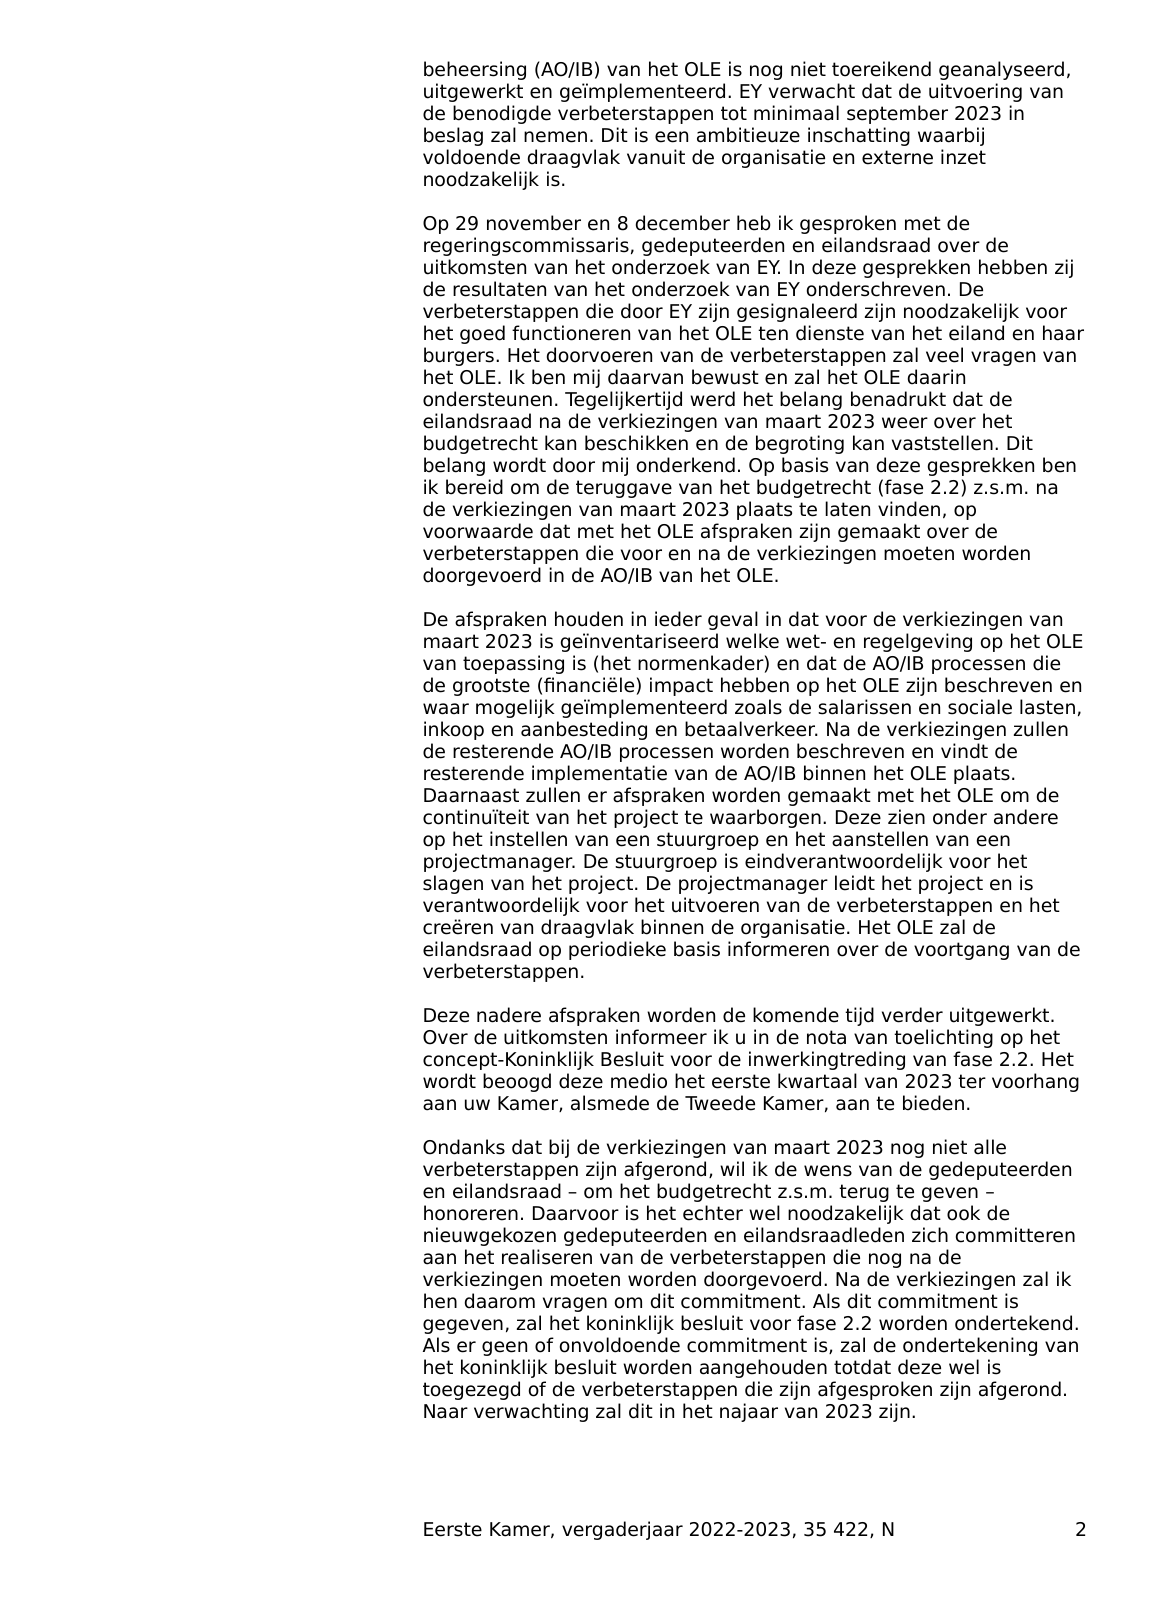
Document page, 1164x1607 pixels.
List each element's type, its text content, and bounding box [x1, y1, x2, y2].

text beheersing (AO/IB) van het OLE is nog niet toereikend geanalyseerd, uitgewerkt en geïmplementeerd. EY verwacht dat de uitvoering van de benodigde verbeterstappen tot minimaal september 2023 in beslag zal nemen. Dit is een ambitieuze inschatting waarbij voldoende draagvlak vanuit de organisatie en externe inzet noodzakelijk is. [422, 59, 1087, 191]
text Deze nadere afspraken worden de komende tijd verder uitgewerkt. Over de uitkomsten informeer ik u in de nota van toelichting op het concept-Koninklijk Besluit voor de inwerkingtreding van fase 2.2. Het wordt beoogd deze medio het eerste kwartaal van 2023 ter voorhang aan uw Kamer, alsmede de Tweede Kamer, aan te bieden. [422, 1005, 1087, 1115]
text Op 29 november en 8 december heb ik gesproken met de regeringscommissaris, gedeputeerden en eilandsraad over de uitkomsten van het onderzoek van EY. In deze gesprekken hebben zij de resultaten van het onderzoek van EY onderschreven. De verbeterstappen die door EY zijn gesignaleerd zijn noodzakelijk voor het goed functioneren van het OLE ten dienste van het eiland en haar burgers. Het doorvoeren van de verbeterstappen zal veel vragen van het OLE. Ik ben mij daarvan bewust en zal het OLE daarin ondersteunen. Tegelijkertijd werd het belang benadrukt dat de eilandsraad na de verkiezingen van maart 2023 weer over het budgetrecht kan beschikken en de begroting kan vaststellen. Dit belang wordt door mij onderkend. Op basis van deze gesprekken ben ik bereid om de teruggave van het budgetrecht (fase 2.2) z.s.m. na de verkiezingen van maart 2023 plaats te laten vinden, op voorwaarde dat met het OLE afspraken zijn gemaakt over de verbeterstappen die voor en na de verkiezingen moeten worden doorgevoerd in de AO/IB van het OLE. [422, 213, 1087, 587]
text Ondanks dat bij de verkiezingen van maart 2023 nog niet alle verbeterstappen zijn afgerond, wil ik de wens van de gedeputeerden en eilandsraad – om het budgetrecht z.s.m. terug te geven – honoreren. Daarvoor is het echter wel noodzakelijk dat ook de nieuwgekozen gedeputeerden en eilandsraadleden zich committeren aan het realiseren van de verbeterstappen die nog na de verkiezingen moeten worden doorgevoerd. Na de verkiezingen zal ik hen daarom vragen om dit commitment. Als dit commitment is gegeven, zal het koninklijk besluit voor fase 2.2 worden ondertekend. Als er geen of onvoldoende commitment is, zal de ondertekening van het koninklijk besluit worden aangehouden totdat deze wel is toegezegd of de verbeterstappen die zijn afgesproken zijn afgerond. Naar verwachting zal dit in het najaar van 2023 zijn. [422, 1137, 1087, 1423]
text De afspraken houden in ieder geval in dat voor de verkiezingen van maart 2023 is geïnventariseerd welke wet- en regelgeving op het OLE van toepassing is (het normenkader) en dat de AO/IB processen die de grootste (financiële) impact hebben op het OLE zijn beschreven en waar mogelijk geïmplementeerd zoals de salarissen en sociale lasten, inkoop en aanbesteding en betaalverkeer. Na de verkiezingen zullen de resterende AO/IB processen worden beschreven en vindt de resterende implementatie van de AO/IB binnen het OLE plaats. Daarnaast zullen er afspraken worden gemaakt met het OLE om de continuïteit van het project te waarborgen. Deze zien onder andere op het instellen van een stuurgroep en het aanstellen van een projectmanager. De stuurgroep is eindverantwoordelijk voor het slagen van het project. De projectmanager leidt het project en is verantwoordelijk voor het uitvoeren van de verbeterstappen en het creëren van draagvlak binnen de organisatie. Het OLE zal de eilandsraad op periodieke basis informeren over de voortgang van de verbeterstappen. [422, 609, 1087, 983]
